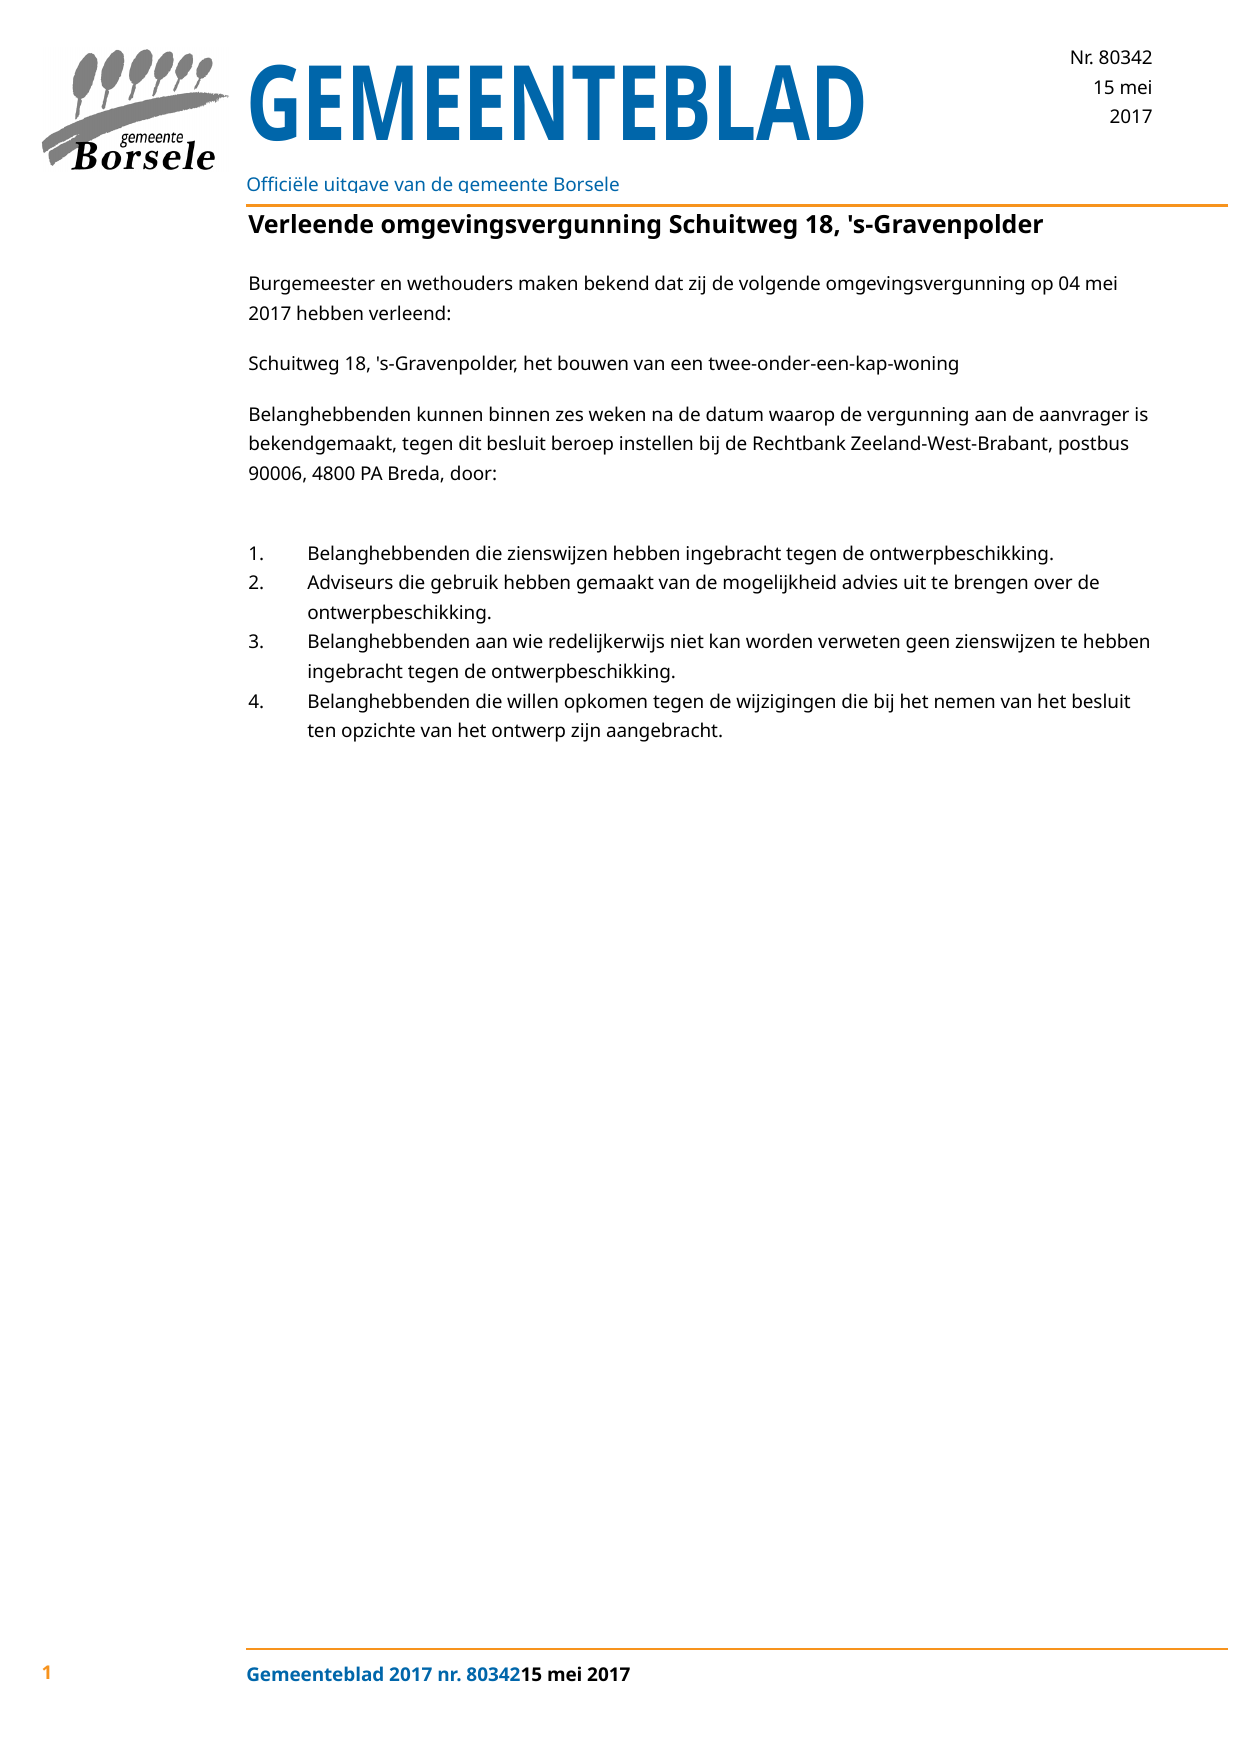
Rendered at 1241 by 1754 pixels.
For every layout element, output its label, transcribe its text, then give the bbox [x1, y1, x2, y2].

list Belanghebbenden die zienswijzen hebben ingebracht tegen de ontwerpbeschikking. [248, 540, 1152, 566]
text Belanghebbenden kunnen binnen zes weken na de datum waarop de vergunning aan de aanvrager is bekendgemaakt, tegen dit besluit beroep instellen bij de Rechtbank Zeeland-West-Brabant, postbus 90006, 4800 PA Breda, door: [248, 401, 1152, 486]
text Burgemeester en wethouders maken bekend dat zij de volgende omgevingsvergunning op 04 mei 2017 hebben verleend: [248, 270, 1152, 326]
picture [41, 47, 231, 172]
list Belanghebbenden aan wie redelijkerwijs niet kan worden verweten geen zienswijzen te hebben ingebracht tegen de ontwerpbeschikking. [248, 629, 1152, 684]
list Adviseurs die gebruik hebben gemaakt van de mogelijkheid advies uit te brengen over de ontwerpbeschikking. [248, 569, 1152, 625]
text Verleende omgevingsvergunning Schuitweg 18, 's-Gravenpolder [248, 207, 1152, 241]
text Schuitweg 18, 's-Gravenpolder, het bouwen van een twee-onder-een-kap-woning [248, 350, 1152, 376]
list Belanghebbenden die willen opkomen tegen de wijzigingen die bij het nemen van het besluit ten opzichte van het ontwerp zijn aangebracht. [248, 688, 1152, 743]
